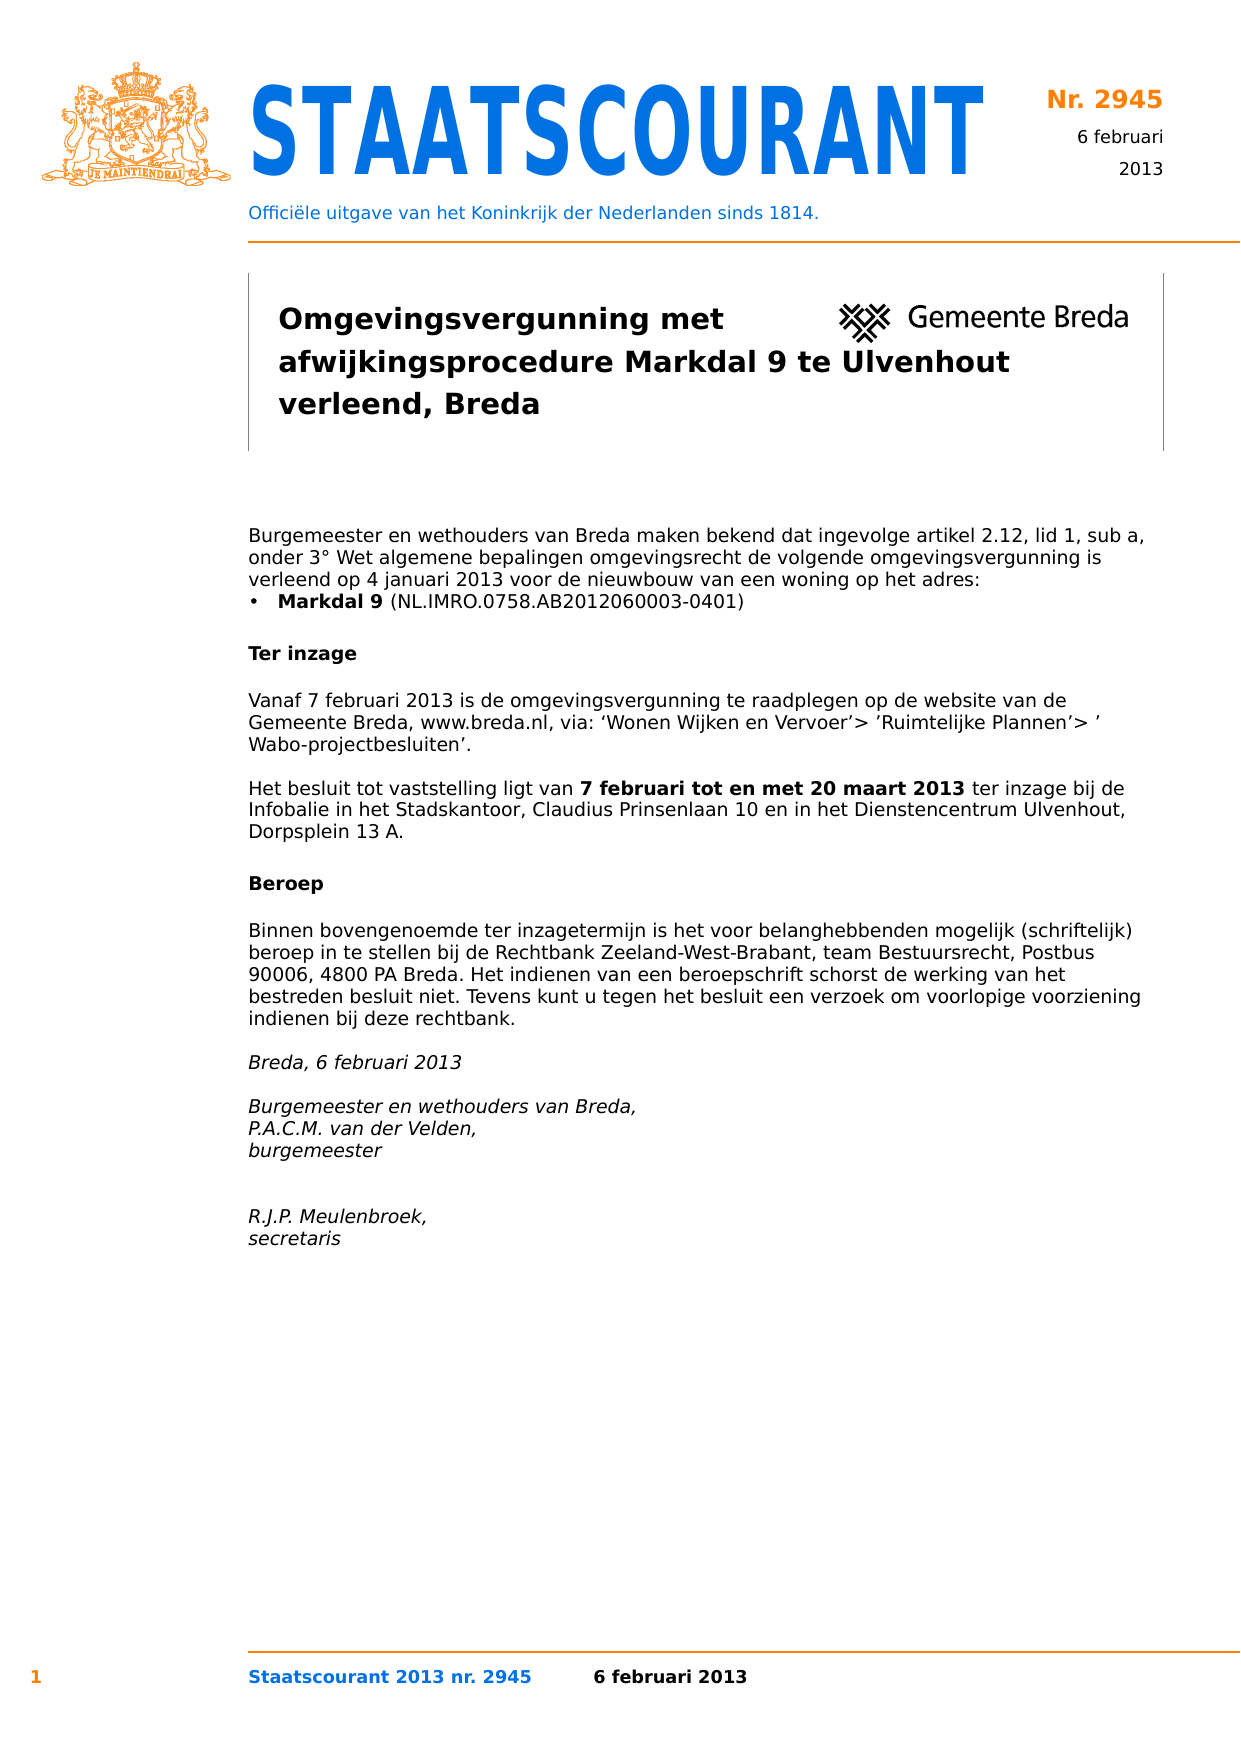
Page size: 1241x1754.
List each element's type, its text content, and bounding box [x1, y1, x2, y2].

text • Markdal 9 (NL.IMRO.0758.AB2012060003-0401) [248, 591, 1163, 613]
text Breda, 6 februari 2013 [248, 1052, 1163, 1074]
text R.J.P. Meulenbroek, secretaris [248, 1184, 1163, 1250]
subtitle Beroep [248, 873, 1163, 895]
table_header [25, 62, 248, 241]
text Het besluit tot vaststelling ligt van 7 februari tot en met 20 maart 2013 ter inzage bij de Infobalie in het Stadskantoor, Claudius Prinsenlaan 10 en in het Dienstencentrum Ulvenhout, Dorpsplein 13 A. [248, 777, 1163, 843]
picture [41, 62, 231, 186]
text Vanaf 7 februari 2013 is de omgevingsvergunning te raadplegen op de website van de Gemeente Breda, www.breda.nl, via: ‘Wonen Wijken en Vervoer’> ’Ruimtelijke Plannen’> ’ Wabo-projectbesluiten’. [248, 689, 1163, 756]
table_header STAATSCOURANT [248, 62, 998, 203]
picture [838, 302, 1134, 344]
text Burgemeester en wethouders van Breda maken bekend dat ingevolge artikel 2.12, lid 1, sub a, onder 3° Wet algemene bepalingen omgevingsrecht de volgende omgevingsvergunning is verleend op 4 januari 2013 voor de nieuwbouw van een woning op het adres: [248, 525, 1163, 591]
table_cell Officiële uitgave van het Koninkrijk der Nederlanden sinds 1814. [248, 203, 1240, 241]
subtitle Ter inzage [248, 643, 1163, 664]
text Binnen bovengenoemde ter inzagetermijn is het voor belanghebbenden mogelijk (schriftelijk) beroep in te stellen bij de Rechtbank Zeeland-West-Brabant, team Bestuursrecht, Postbus 90006, 4800 PA Breda. Het indienen van een beroepschrift schorst de werking van het bestreden besluit niet. Tevens kunt u tegen het besluit een verzoek om voorlopige voorziening indienen bij deze rechtbank. [248, 920, 1163, 1030]
table_header Nr. 2945 [998, 62, 1240, 121]
text Burgemeester en wethouders van Breda, P.A.C.M. van der Velden, burgemeester [248, 1096, 1163, 1162]
subtitle Omgevingsvergunning met afwijkingsprocedure Markdal 9 te Ulvenhout verleend, Breda [249, 273, 1163, 451]
table_cell 6 februari [998, 121, 1240, 153]
table_cell 2013 [998, 153, 1240, 203]
